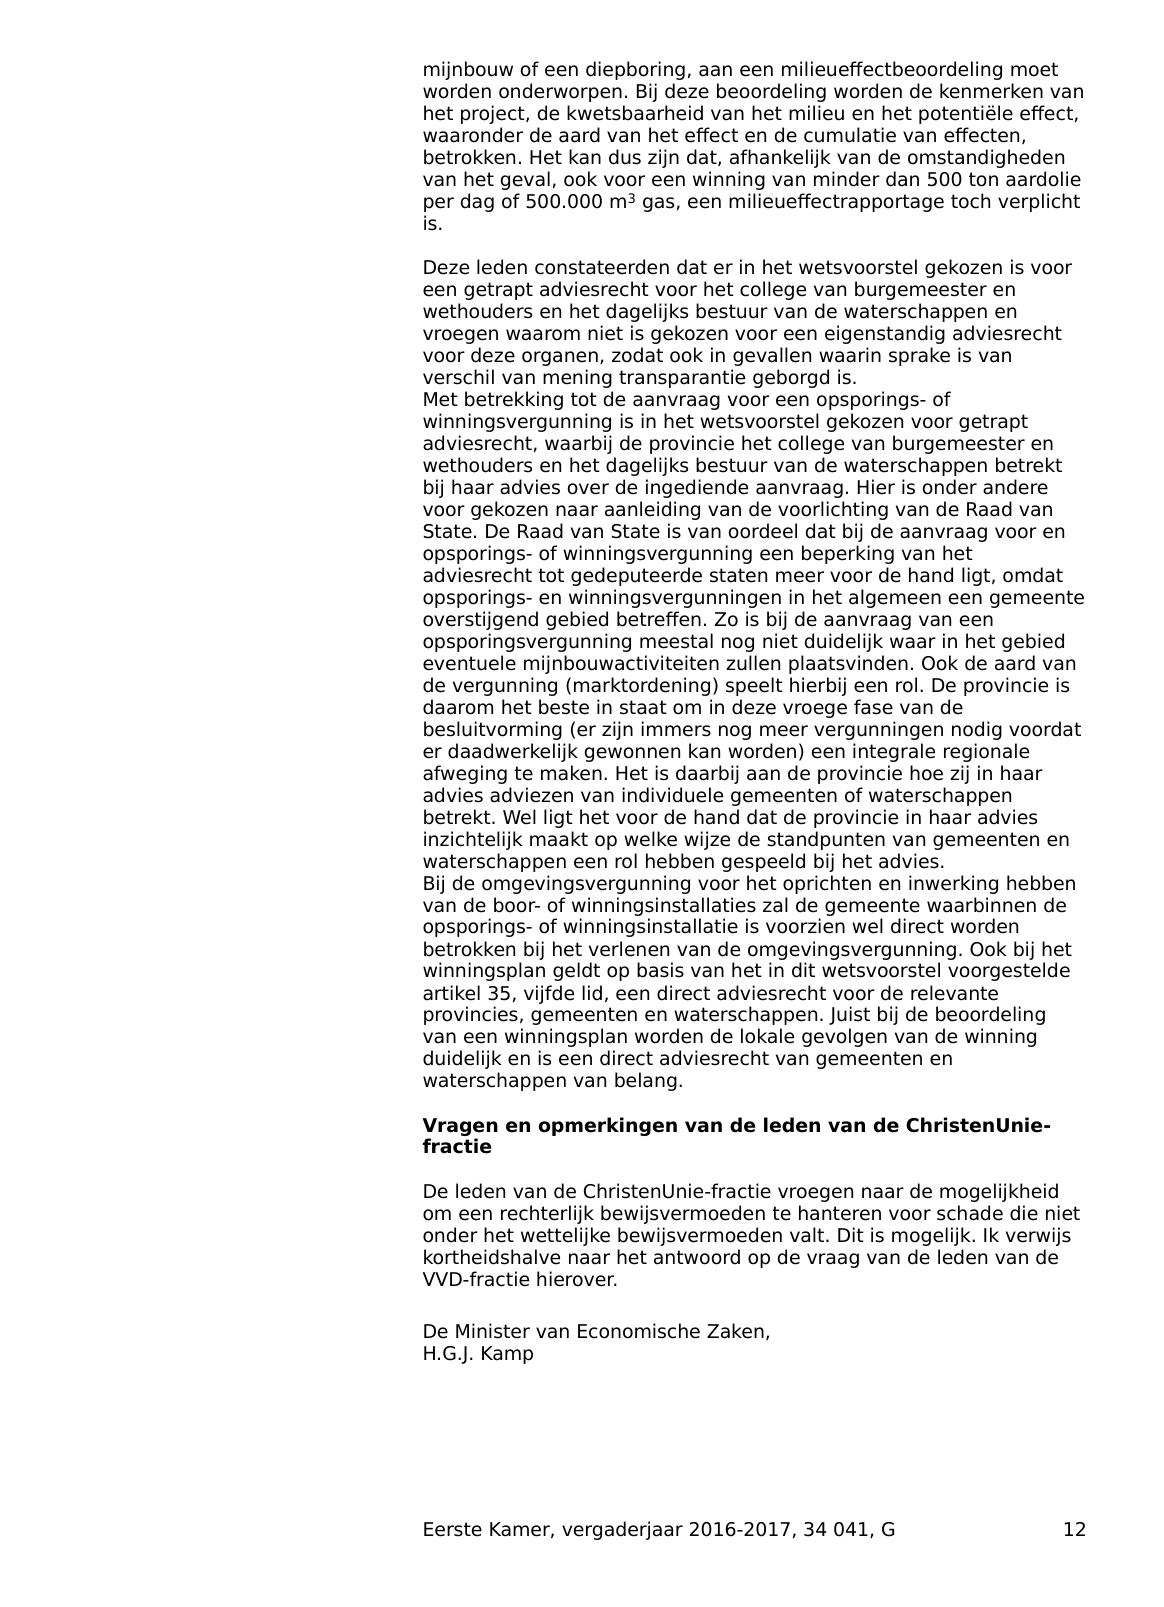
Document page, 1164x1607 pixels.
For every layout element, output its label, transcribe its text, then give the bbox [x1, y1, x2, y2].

subtitle Vragen en opmerkingen van de leden van de ChristenUnie-fractie [422, 1114, 1087, 1158]
text Deze leden constateerden dat er in het wetsvoorstel gekozen is voor een getrapt adviesrecht voor het college van burgemeester en wethouders en het dagelijks bestuur van de waterschappen en vroegen waarom niet is gekozen voor een eigenstandig adviesrecht voor deze organen, zodat ook in gevallen waarin sprake is van verschil van mening transparantie geborgd is. [422, 257, 1087, 389]
text De Minister van Economische Zaken, H.G.J. Kamp [422, 1321, 1087, 1364]
text Bij de omgevingsvergunning voor het oprichten en inwerking hebben van de boor- of winningsinstallaties zal de gemeente waarbinnen de opsporings- of winningsinstallatie is voorzien wel direct worden betrokken bij het verlenen van de omgevingsvergunning. Ook bij het winningsplan geldt op basis van het in dit wetsvoorstel voorgestelde artikel 35, vijfde lid, een direct adviesrecht voor de relevante provincies, gemeenten en waterschappen. Juist bij de beoordeling van een winningsplan worden de lokale gevolgen van de winning duidelijk en is een direct adviesrecht van gemeenten en waterschappen van belang. [422, 872, 1087, 1092]
text Met betrekking tot de aanvraag voor een opsporings- of winningsvergunning is in het wetsvoorstel gekozen voor getrapt adviesrecht, waarbij de provincie het college van burgemeester en wethouders en het dagelijks bestuur van de waterschappen betrekt bij haar advies over de ingediende aanvraag. Hier is onder andere voor gekozen naar aanleiding van de voorlichting van de Raad van State. De Raad van State is van oordeel dat bij de aanvraag voor en opsporings- of winningsvergunning een beperking van het adviesrecht tot gedeputeerde staten meer voor de hand ligt, omdat opsporings- en winningsvergunningen in het algemeen een gemeente overstijgend gebied betreffen. Zo is bij de aanvraag van een opsporingsvergunning meestal nog niet duidelijk waar in het gebied eventuele mijnbouwactiviteiten zullen plaatsvinden. Ook de aard van de vergunning (marktordening) speelt hierbij een rol. De provincie is daarom het beste in staat om in deze vroege fase van de besluitvorming (er zijn immers nog meer vergunningen nodig voordat er daadwerkelijk gewonnen kan worden) een integrale regionale afweging te maken. Het is daarbij aan de provincie hoe zij in haar advies adviezen van individuele gemeenten of waterschappen betrekt. Wel ligt het voor de hand dat de provincie in haar advies inzichtelijk maakt op welke wijze de standpunten van gemeenten en waterschappen een rol hebben gespeeld bij het advies. [422, 389, 1087, 872]
text De leden van de ChristenUnie-fractie vroegen naar de mogelijkheid om een rechterlijk bewijsvermoeden te hanteren voor schade die niet onder het wettelijke bewijsvermoeden valt. Dit is mogelijk. Ik verwijs kortheidshalve naar het antwoord op de vraag van de leden van de VVD-fractie hierover. [422, 1181, 1087, 1291]
text mijnbouw of een diepboring, aan een milieueffectbeoordeling moet worden onderworpen. Bij deze beoordeling worden de kenmerken van het project, de kwetsbaarheid van het milieu en het potentiële effect, waaronder de aard van het effect en de cumulatie van effecten, betrokken. Het kan dus zijn dat, afhankelijk van de omstandigheden van het geval, ook voor een winning van minder dan 500 ton aardolie per dag of 500.000 m3 gas, een milieueffectrapportage toch verplicht is. [422, 59, 1087, 235]
